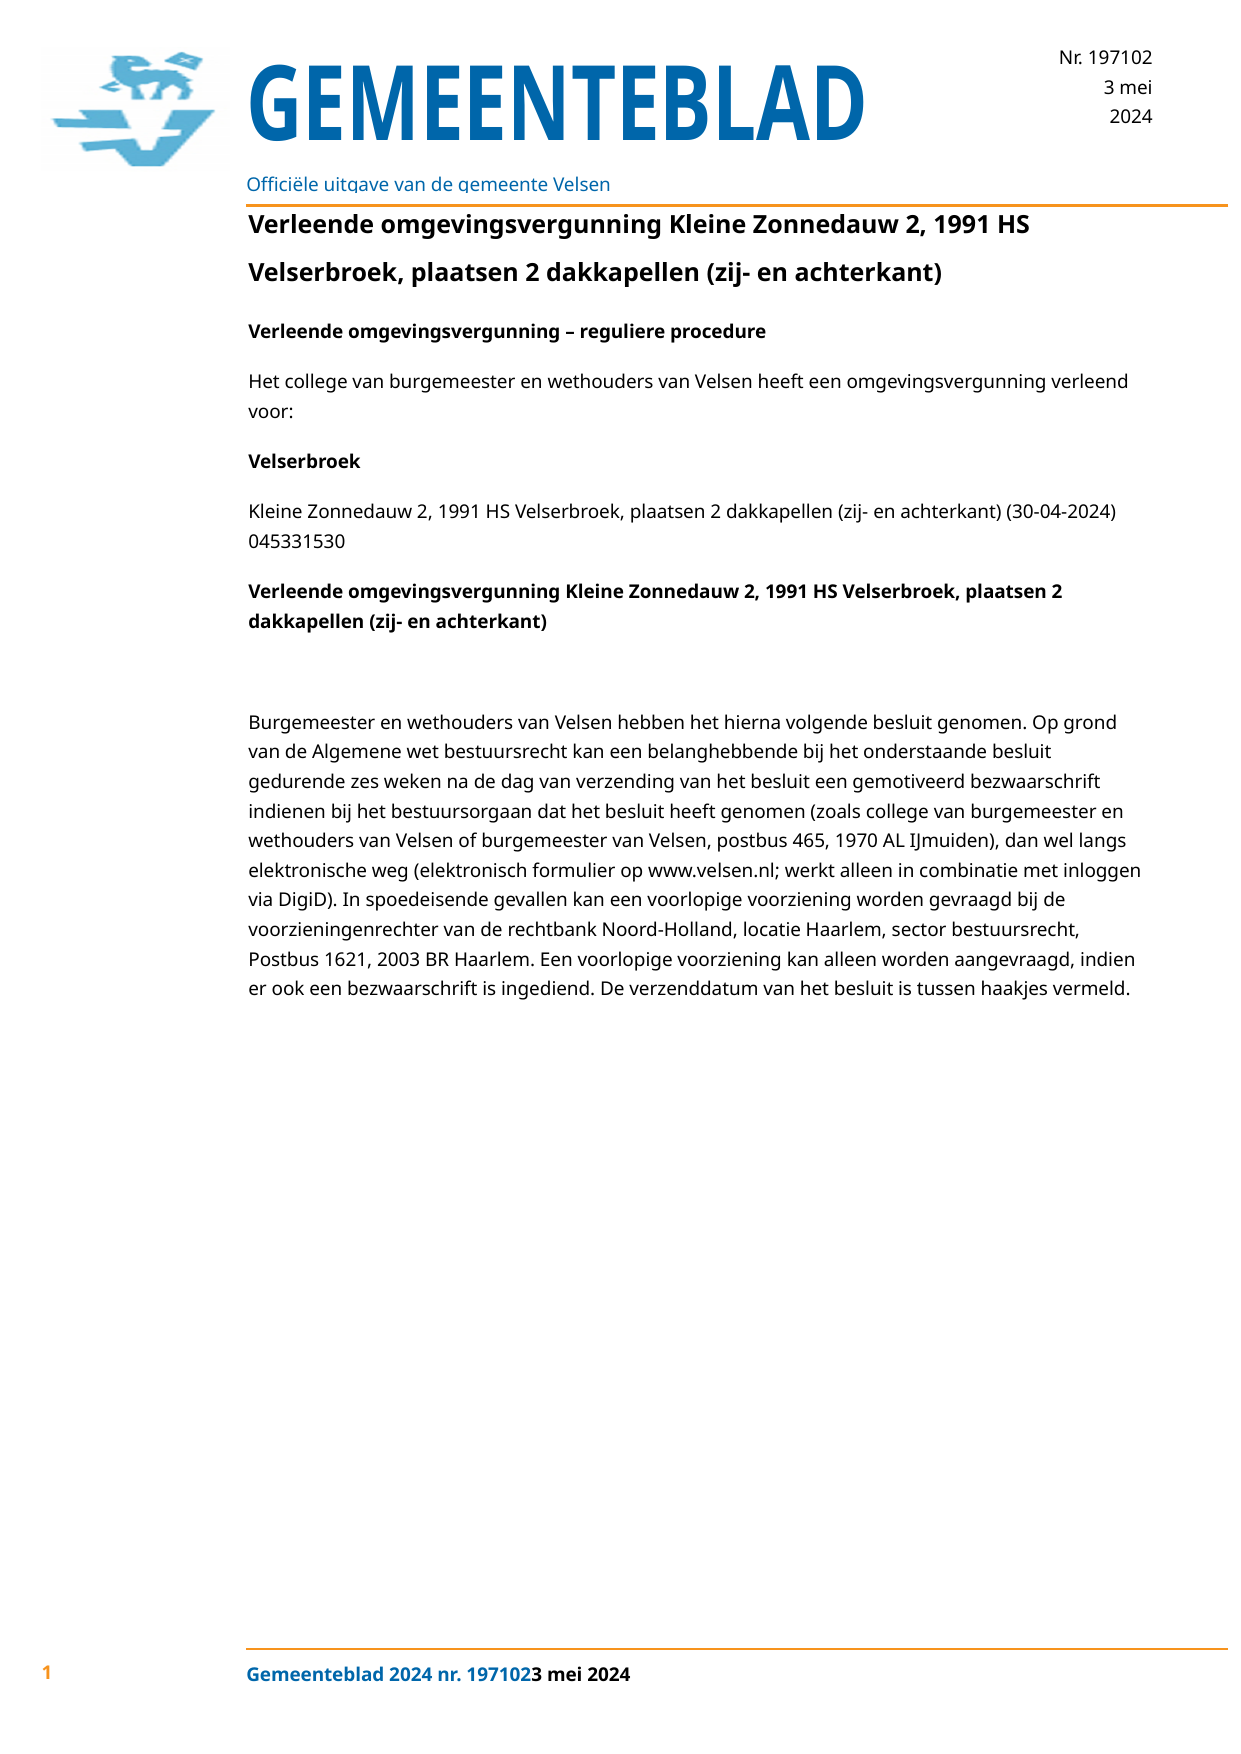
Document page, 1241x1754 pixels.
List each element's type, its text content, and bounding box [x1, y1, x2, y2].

text Verleende omgevingsvergunning – reguliere procedure [248, 318, 1152, 344]
text Burgemeester en wethouders van Velsen hebben het hierna volgende besluit genomen. Op grond van de Algemene wet bestuursrecht kan een belanghebbende bij het onderstaande besluit gedurende zes weken na de dag van verzending van het besluit een gemotiveerd bezwaarschrift indienen bij het bestuursorgaan dat het besluit heeft genomen (zoals college van burgemeester en wethouders van Velsen of burgemeester van Velsen, postbus 465, 1970 AL IJmuiden), dan wel langs elektronische weg (elektronisch formulier op www.velsen.nl; werkt alleen in combinatie met inloggen via DigiD). In spoedeisende gevallen kan een voorlopige voorziening worden gevraagd bij de voorzieningenrechter van de rechtbank Noord-Holland, locatie Haarlem, sector bestuursrecht, Postbus 1621, 2003 BR Haarlem. Een voorlopige voorziening kan alleen worden aangevraagd, indien er ook een bezwaarschrift is ingediend. De verzenddatum van het besluit is tussen haakjes vermeld. [248, 709, 1152, 1001]
text Verleende omgevingsvergunning Kleine Zonnedauw 2, 1991 HS Velserbroek, plaatsen 2 dakkapellen (zij- en achterkant) [248, 579, 1152, 634]
text Het college van burgemeester en wethouders van Velsen heeft een omgevingsvergunning verleend voor: [248, 368, 1152, 424]
text Verleende omgevingsvergunning Kleine Zonnedauw 2, 1991 HS Velserbroek, plaatsen 2 dakkapellen (zij- en achterkant) [248, 207, 1152, 288]
text Velserbroek [248, 448, 1152, 474]
picture [41, 47, 231, 172]
text Kleine Zonnedauw 2, 1991 HS Velserbroek, plaatsen 2 dakkapellen (zij- en achterkant) (30-04-2024) 045331530 [248, 499, 1152, 554]
